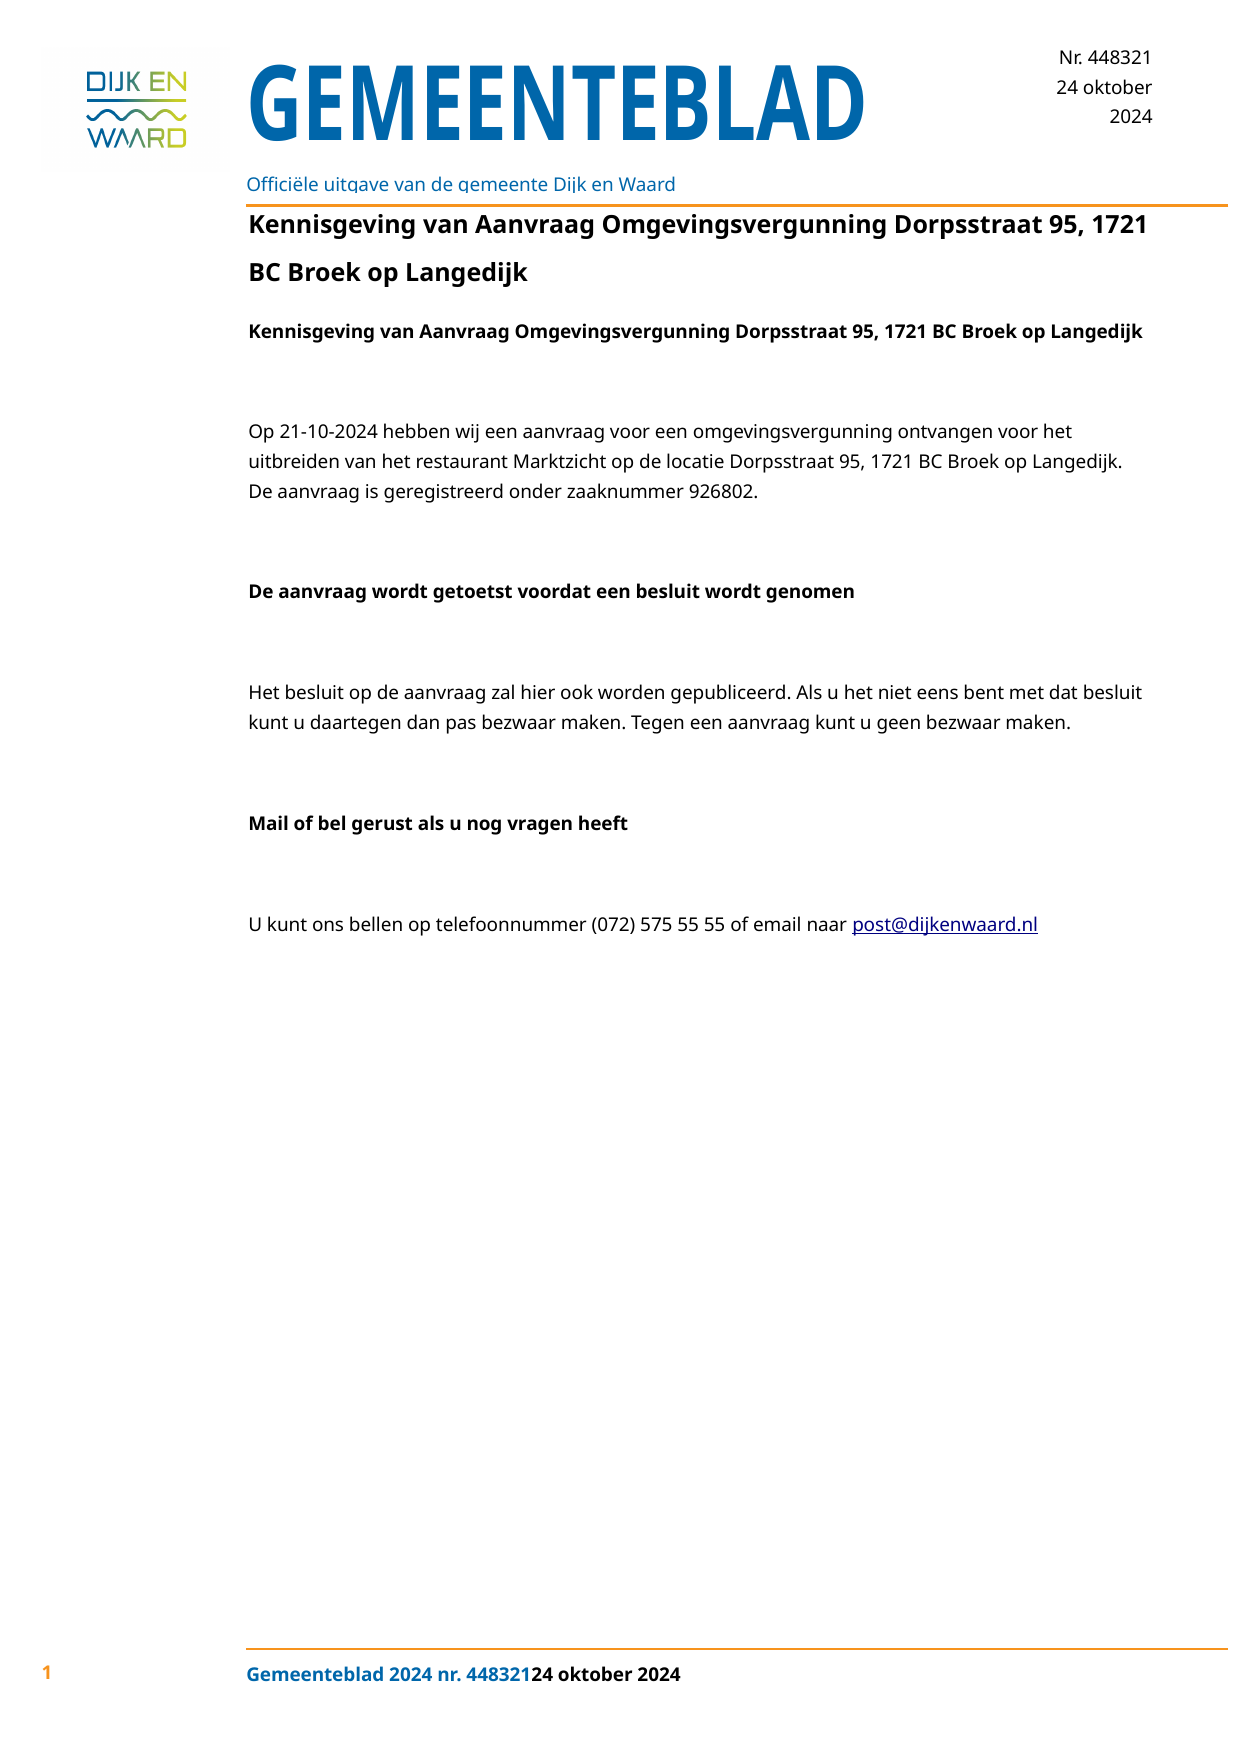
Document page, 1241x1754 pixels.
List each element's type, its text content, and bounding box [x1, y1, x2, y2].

text U kunt ons bellen op telefoonnummer (072) 575 55 55 of email naar post@dijkenwaard.nl [248, 911, 1152, 937]
text Het besluit op de aanvraag zal hier ook worden gepubliceerd. Als u het niet eens bent met dat besluit kunt u daartegen dan pas bezwaar maken. Tegen een aanvraag kunt u geen bezwaar maken. [248, 679, 1152, 735]
text Kennisgeving van Aanvraag Omgevingsvergunning Dorpsstraat 95, 1721 BC Broek op Langedijk [248, 318, 1152, 344]
text De aanvraag wordt getoetst voordat een besluit wordt genomen [248, 579, 1152, 604]
picture [41, 47, 231, 172]
text Mail of bel gerust als u nog vragen heeft [248, 810, 1152, 836]
text Op 21-10-2024 hebben wij een aanvraag voor een omgevingsvergunning ontvangen voor het uitbreiden van het restaurant Marktzicht op de locatie Dorpsstraat 95, 1721 BC Broek op Langedijk. De aanvraag is geregistreerd onder zaaknummer 926802. [248, 419, 1152, 504]
text Kennisgeving van Aanvraag Omgevingsvergunning Dorpsstraat 95, 1721 BC Broek op Langedijk [248, 207, 1152, 288]
